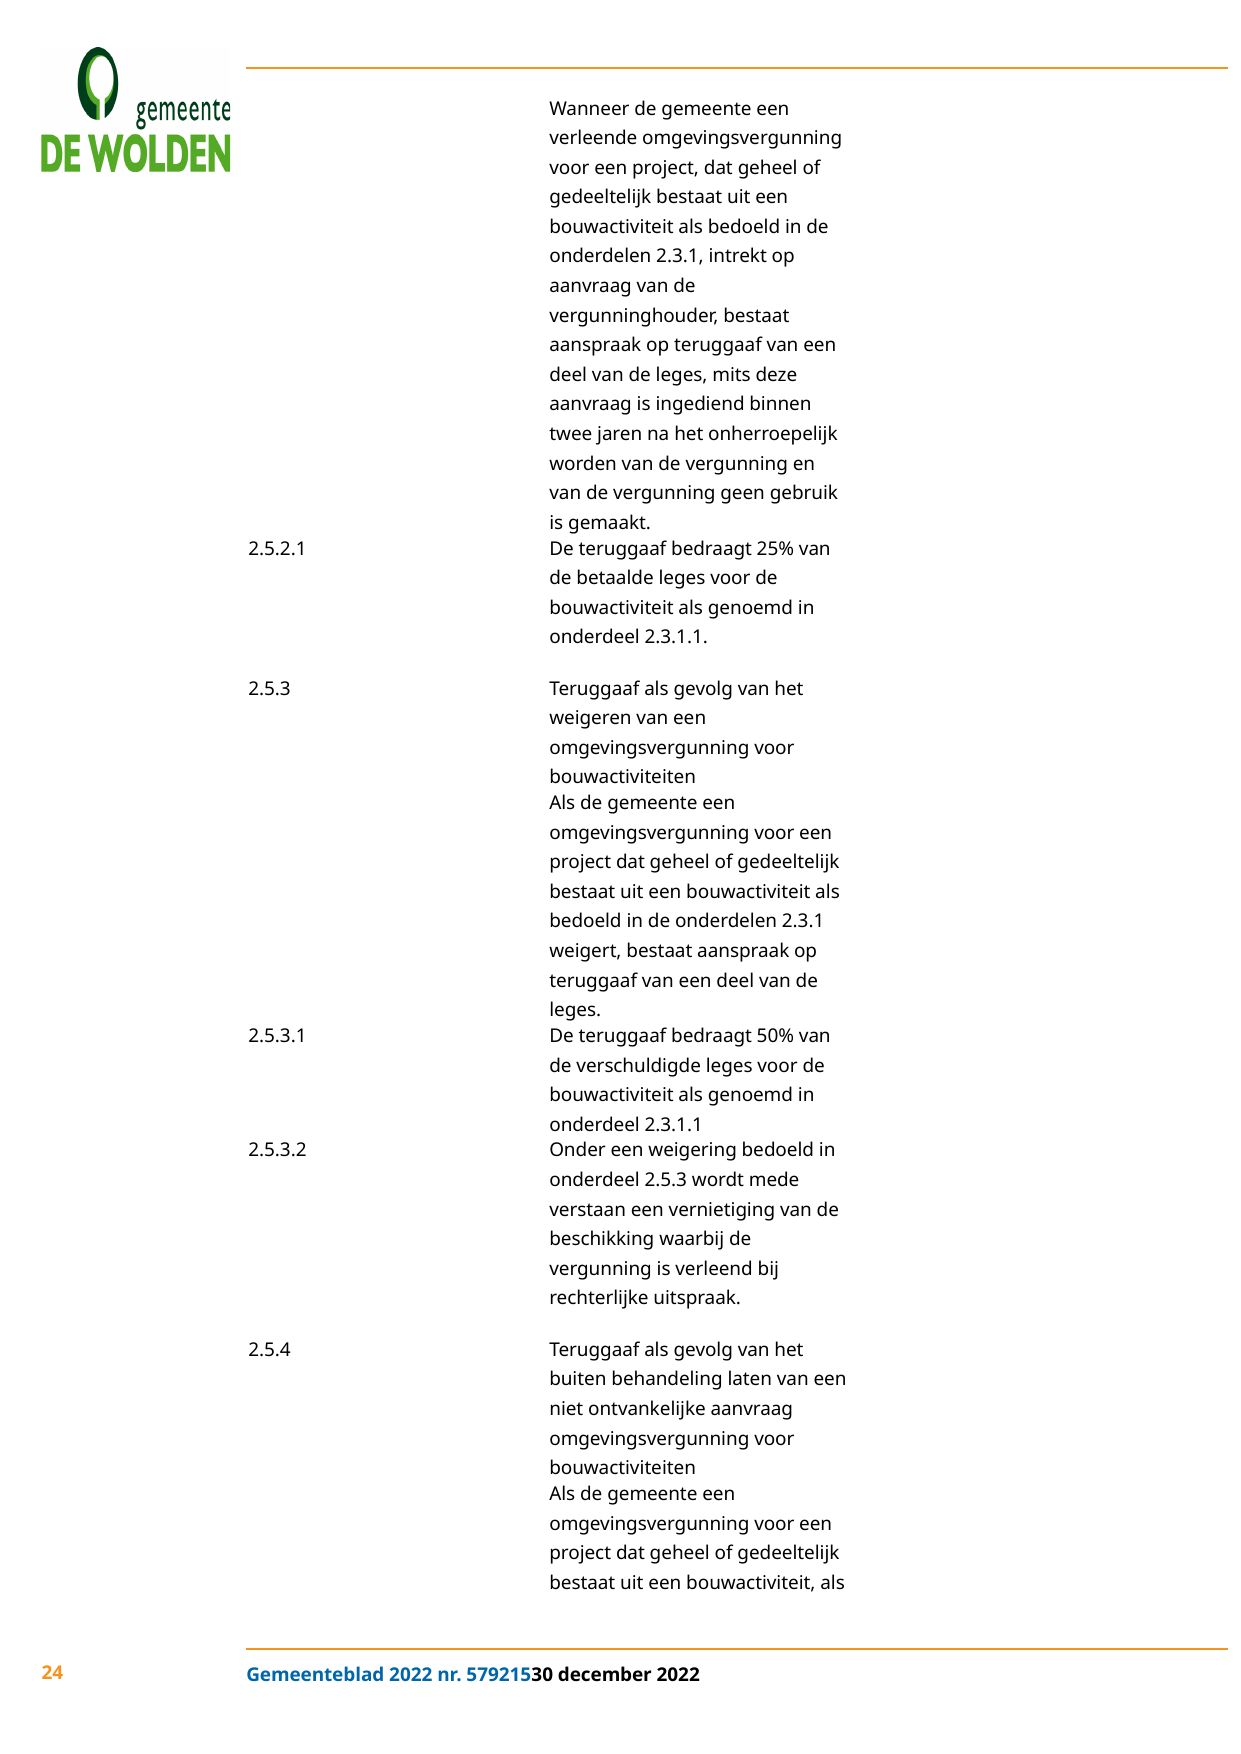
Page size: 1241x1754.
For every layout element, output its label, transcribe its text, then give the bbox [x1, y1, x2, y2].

table_cell 2.5.3.1 [248, 1022, 549, 1137]
table_cell [248, 649, 549, 675]
table_cell Onder een weigering bedoeld in onderdeel 2.5.3 wordt mede verstaan een vernietiging van de beschikking waarbij de vergunning is verleend bij rechterlijke uitspraak. [549, 1137, 850, 1310]
table_cell 2.5.2.1 [248, 535, 549, 649]
table_cell 2.5.3.2 [248, 1137, 549, 1310]
table_cell [248, 1480, 549, 1594]
table_cell Als de gemeente een omgevingsvergunning voor een project dat geheel of gedeeltelijk bestaat uit een bouwactiviteit als bedoeld in de onderdelen 2.3.1 weigert, bestaat aanspraak op teruggaaf van een deel van de leges. [549, 789, 850, 1022]
table_cell [850, 95, 1152, 535]
table_cell De teruggaaf bedraagt 25% van de betaalde leges voor de bouwactiviteit als genoemd in onderdeel 2.3.1.1. [549, 535, 850, 649]
table_cell [850, 1310, 1152, 1336]
table_cell [850, 1022, 1152, 1137]
table_cell [850, 1480, 1152, 1594]
table_cell Als de gemeente een omgevingsvergunning voor een project dat geheel of gedeeltelijk bestaat uit een bouwactiviteit, als [549, 1480, 850, 1594]
table_cell [850, 649, 1152, 675]
table_cell 2.5.4 [248, 1336, 549, 1480]
table_cell [549, 649, 850, 675]
table_cell [248, 95, 549, 535]
table_cell [850, 675, 1152, 789]
table_cell Teruggaaf als gevolg van het weigeren van een omgevingsvergunning voor bouwactiviteiten [549, 675, 850, 789]
table_cell [549, 1310, 850, 1336]
picture [41, 47, 231, 172]
table_cell [850, 535, 1152, 649]
table_cell [850, 1137, 1152, 1310]
table_cell [248, 1310, 549, 1336]
table_cell 2.5.3 [248, 675, 549, 789]
table_cell [850, 1336, 1152, 1480]
table_cell [850, 789, 1152, 1022]
table_cell Teruggaaf als gevolg van het buiten behandeling laten van een niet ontvankelijke aanvraag omgevingsvergunning voor bouwactiviteiten [549, 1336, 850, 1480]
table_cell [248, 789, 549, 1022]
table_cell Wanneer de gemeente een verleende omgevingsvergunning voor een project, dat geheel of gedeeltelijk bestaat uit een bouwactiviteit als bedoeld in de onderdelen 2.3.1, intrekt op aanvraag van de vergunninghouder, bestaat aanspraak op teruggaaf van een deel van de leges, mits deze aanvraag is ingediend binnen twee jaren na het onherroepelijk worden van de vergunning en van de vergunning geen gebruik is gemaakt. [549, 95, 850, 535]
table_cell De teruggaaf bedraagt 50% van de verschuldigde leges voor de bouwactiviteit als genoemd in onderdeel 2.3.1.1 [549, 1022, 850, 1137]
